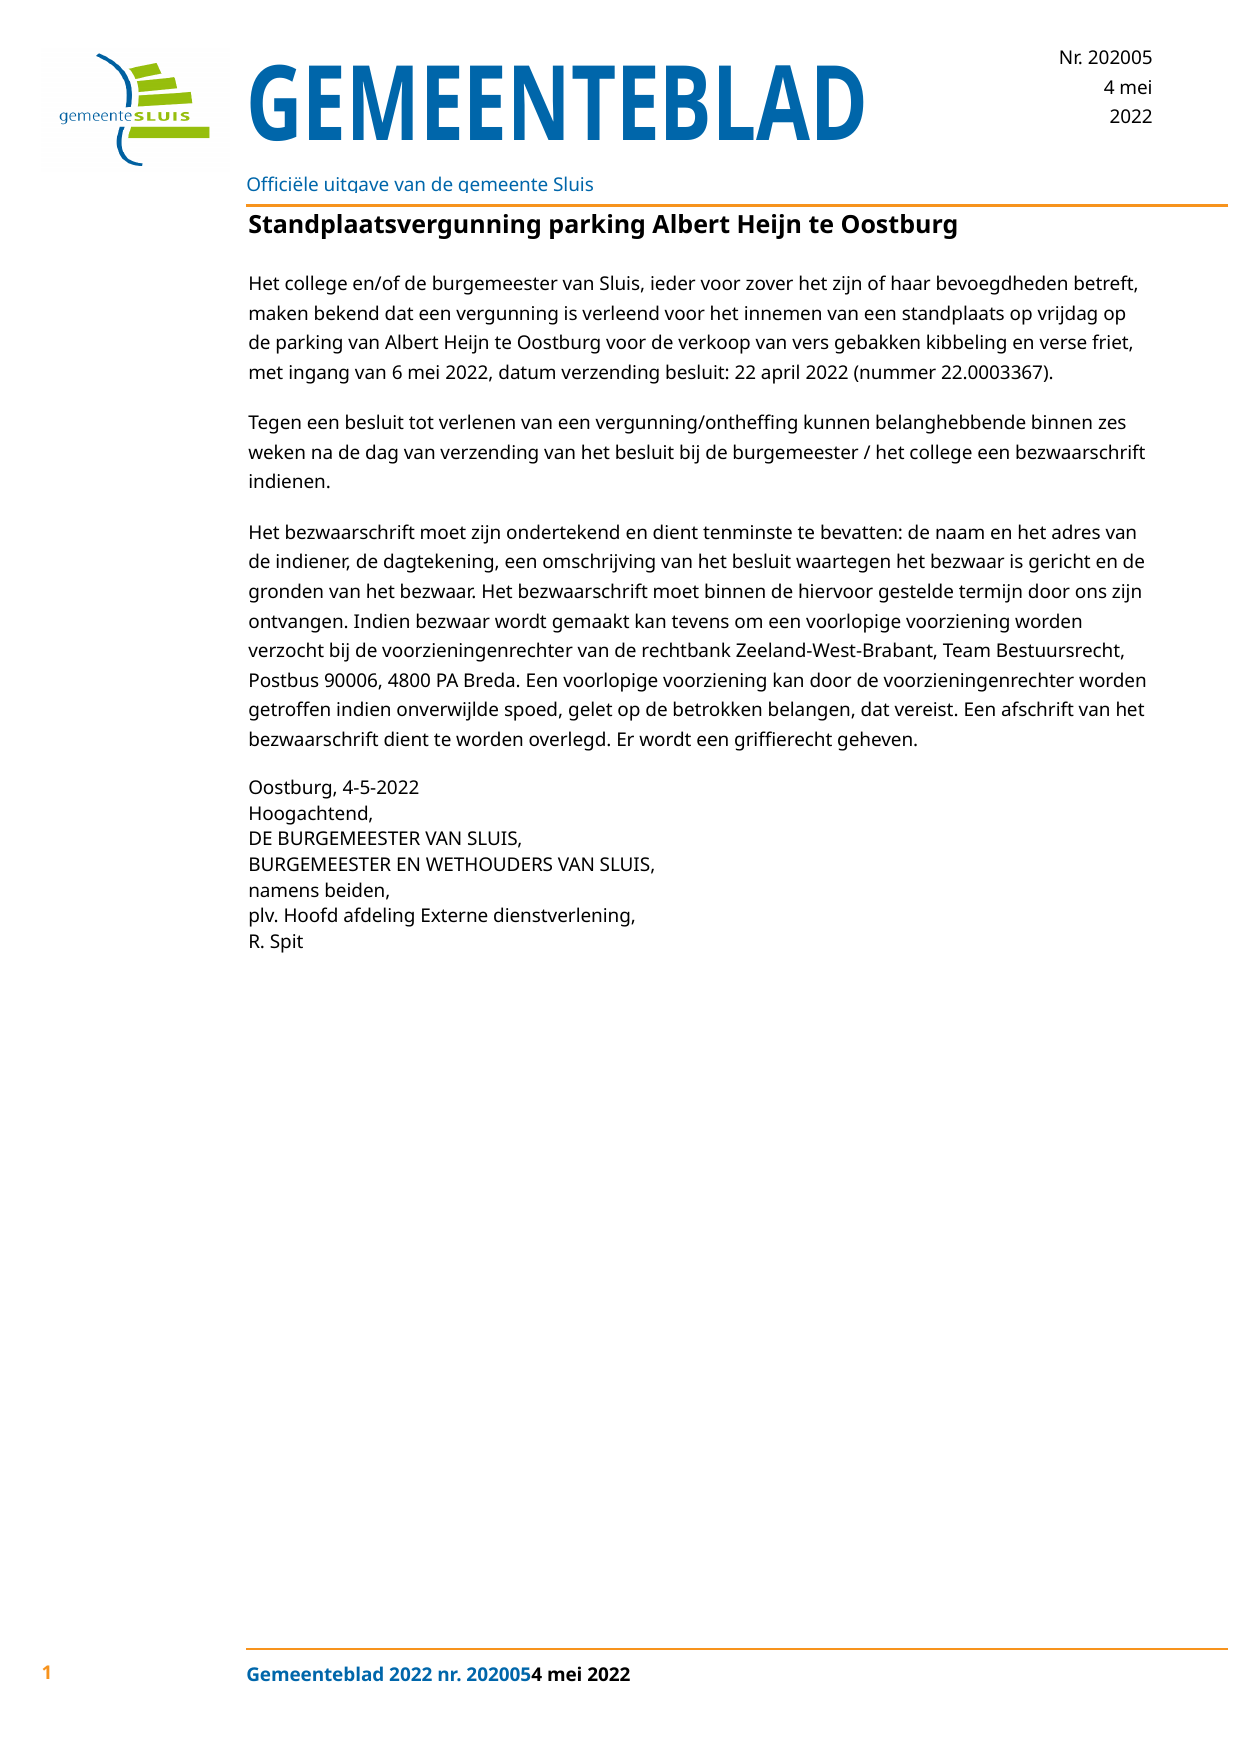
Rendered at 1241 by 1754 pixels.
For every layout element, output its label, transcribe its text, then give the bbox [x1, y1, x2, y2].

text namens beiden, [248, 877, 1152, 903]
text Oostburg, 4-5-2022 [248, 774, 1152, 800]
text Hoogachtend, [248, 800, 1152, 825]
text Standplaatsvergunning parking Albert Heijn te Oostburg [248, 207, 1152, 241]
text R. Spit [248, 928, 1152, 954]
picture [41, 47, 231, 172]
text Tegen een besluit tot verlenen van een vergunning/ontheffing kunnen belanghebbende binnen zes weken na de dag van verzending van het besluit bij de burgemeester / het college een bezwaarschrift indienen. [248, 409, 1152, 494]
text plv. Hoofd afdeling Externe dienstverlening, [248, 903, 1152, 928]
text BURGEMEESTER EN WETHOUDERS VAN SLUIS, [248, 851, 1152, 877]
text Het bezwaarschrift moet zijn ondertekend en dient tenminste te bevatten: de naam en het adres van de indiener, de dagtekening, een omschrijving van het besluit waartegen het bezwaar is gericht en de gronden van het bezwaar. Het bezwaarschrift moet binnen de hiervoor gestelde termijn door ons zijn ontvangen. Indien bezwaar wordt gemaakt kan tevens om een voorlopige voorziening worden verzocht bij de voorzieningenrechter van de rechtbank Zeeland-West-Brabant, Team Bestuursrecht, Postbus 90006, 4800 PA Breda. Een voorlopige voorziening kan door de voorzieningenrechter worden getroffen indien onverwijlde spoed, gelet op de betrokken belangen, dat vereist. Een afschrift van het bezwaarschrift dient te worden overlegd. Er wordt een griffierecht geheven. [248, 519, 1152, 752]
text DE BURGEMEESTER VAN SLUIS, [248, 825, 1152, 851]
text Het college en/of de burgemeester van Sluis, ieder voor zover het zijn of haar bevoegdheden betreft, maken bekend dat een vergunning is verleend voor het innemen van een standplaats op vrijdag op de parking van Albert Heijn te Oostburg voor de verkoop van vers gebakken kibbeling en verse friet, met ingang van 6 mei 2022, datum verzending besluit: 22 april 2022 (nummer 22.0003367). [248, 270, 1152, 385]
